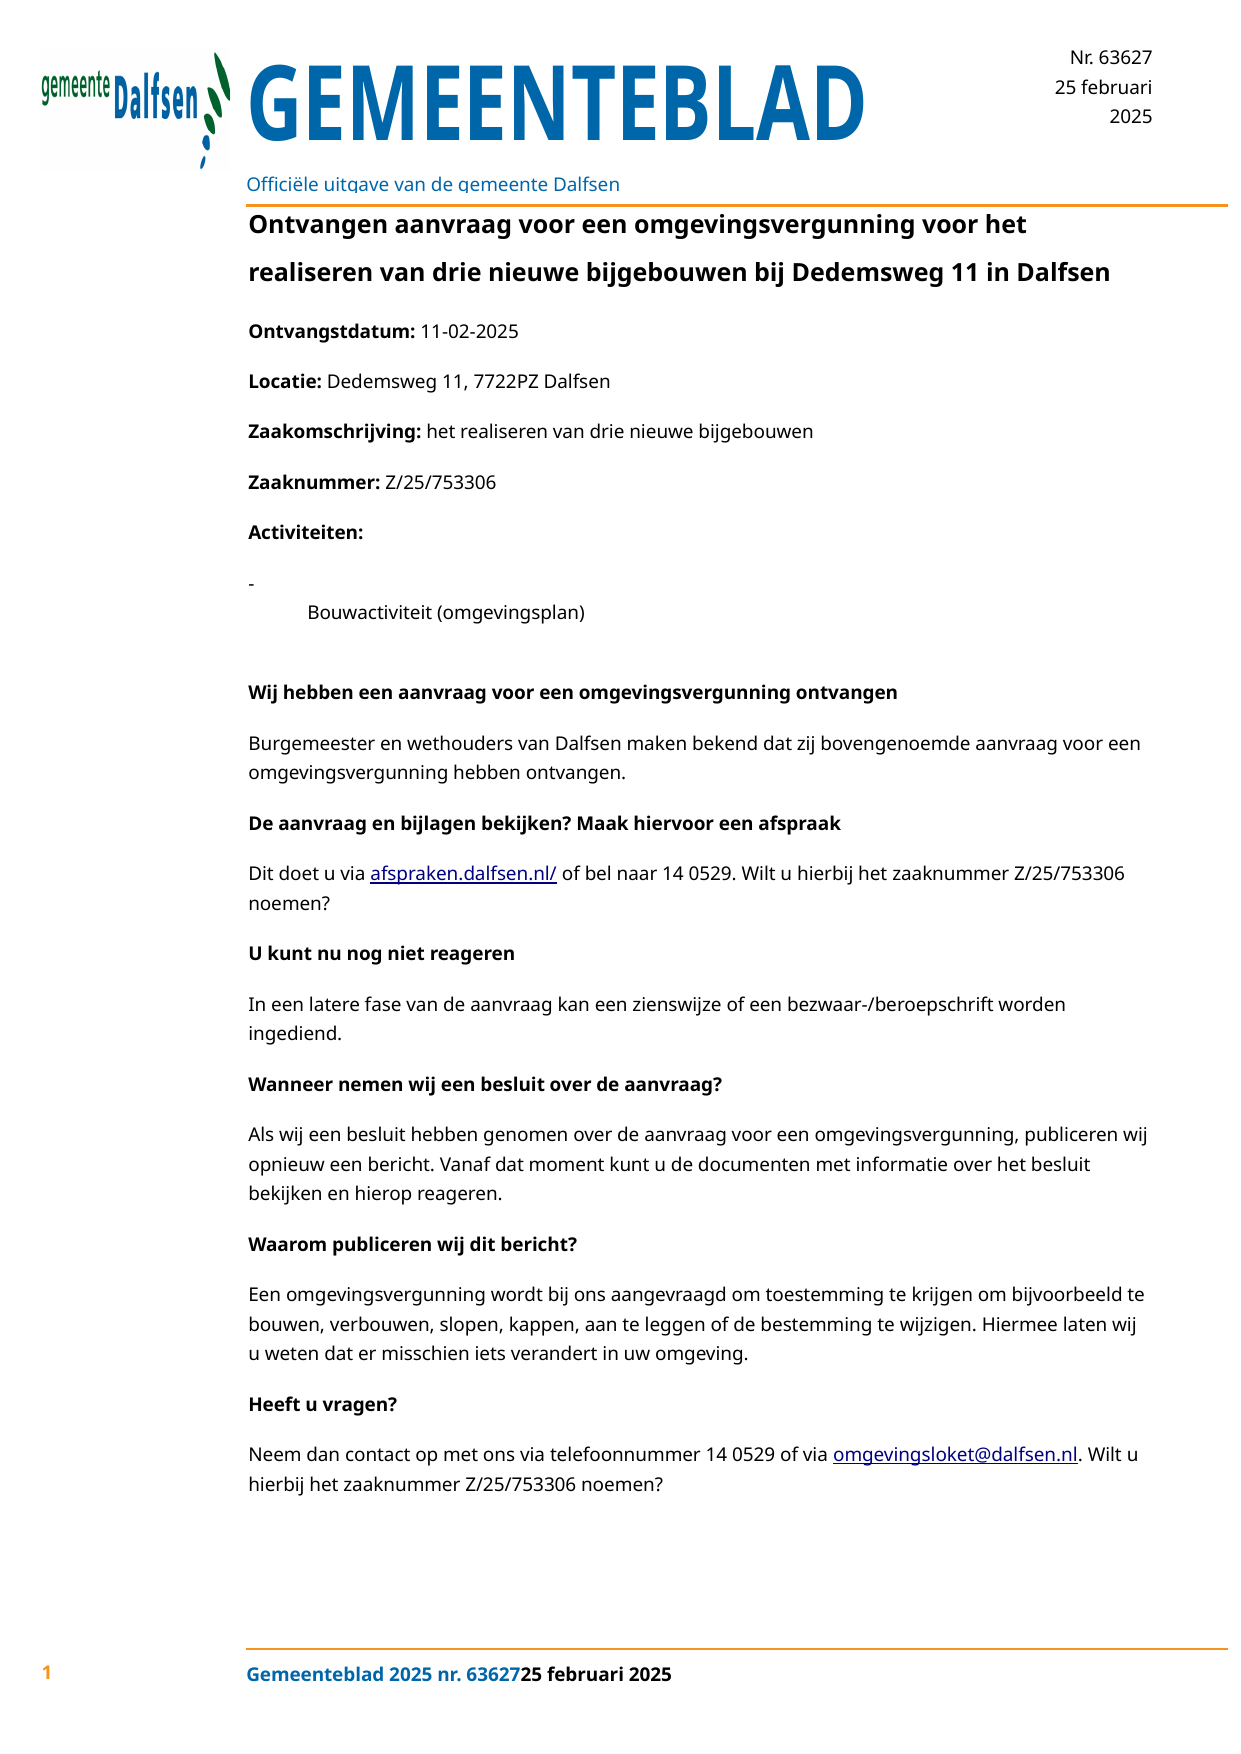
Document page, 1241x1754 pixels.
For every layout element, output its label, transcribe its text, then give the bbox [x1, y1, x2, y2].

text Wanneer nemen wij een besluit over de aanvraag? [248, 1071, 1152, 1097]
text Heeft u vragen? [248, 1391, 1152, 1417]
text De aanvraag en bijlagen bekijken? Maak hiervoor een afspraak [248, 810, 1152, 836]
text Activiteiten: [248, 519, 1152, 545]
picture [41, 47, 231, 172]
text U kunt nu nog niet reageren [248, 940, 1152, 966]
text Wij hebben een aanvraag voor een omgevingsvergunning ontvangen [248, 679, 1152, 705]
text Ontvangen aanvraag voor een omgevingsvergunning voor het realiseren van drie nieuwe bijgebouwen bij Dedemsweg 11 in Dalfsen [248, 207, 1152, 288]
text Ontvangstdatum: 11-02-2025 [248, 318, 1152, 344]
text Neem dan contact op met ons via telefoonnummer 14 0529 of via omgevingsloket@dalfsen.nl. Wilt u hierbij het zaaknummer Z/25/753306 noemen? [248, 1441, 1152, 1497]
text Zaaknummer: Z/25/753306 [248, 469, 1152, 495]
text Dit doet u via afspraken.dalfsen.nl/ of bel naar 14 0529. Wilt u hierbij het zaaknummer Z/25/753306 noemen? [248, 860, 1152, 916]
text Locatie: Dedemsweg 11, 7722PZ Dalfsen [248, 368, 1152, 394]
text Waarom publiceren wij dit bericht? [248, 1231, 1152, 1257]
text Burgemeester en wethouders van Dalfsen maken bekend dat zij bovengenoemde aanvraag voor een omgevingsvergunning hebben ontvangen. [248, 730, 1152, 785]
list Bouwactiviteit (omgevingsplan) [248, 599, 1152, 625]
text Zaakomschrijving: het realiseren van drie nieuwe bijgebouwen [248, 419, 1152, 444]
text Een omgevingsvergunning wordt bij ons aangevraagd om toestemming te krijgen om bijvoorbeeld te bouwen, verbouwen, slopen, kappen, aan te leggen of de bestemming te wijzigen. Hiermee laten wij u weten dat er misschien iets verandert in uw omgeving. [248, 1281, 1152, 1366]
text In een latere fase van de aanvraag kan een zienswijze of een bezwaar-/beroepschrift worden ingediend. [248, 991, 1152, 1046]
text Als wij een besluit hebben genomen over de aanvraag voor een omgevingsvergunning, publiceren wij opnieuw een bericht. Vanaf dat moment kunt u de documenten met informatie over het besluit bekijken en hierop reageren. [248, 1121, 1152, 1206]
